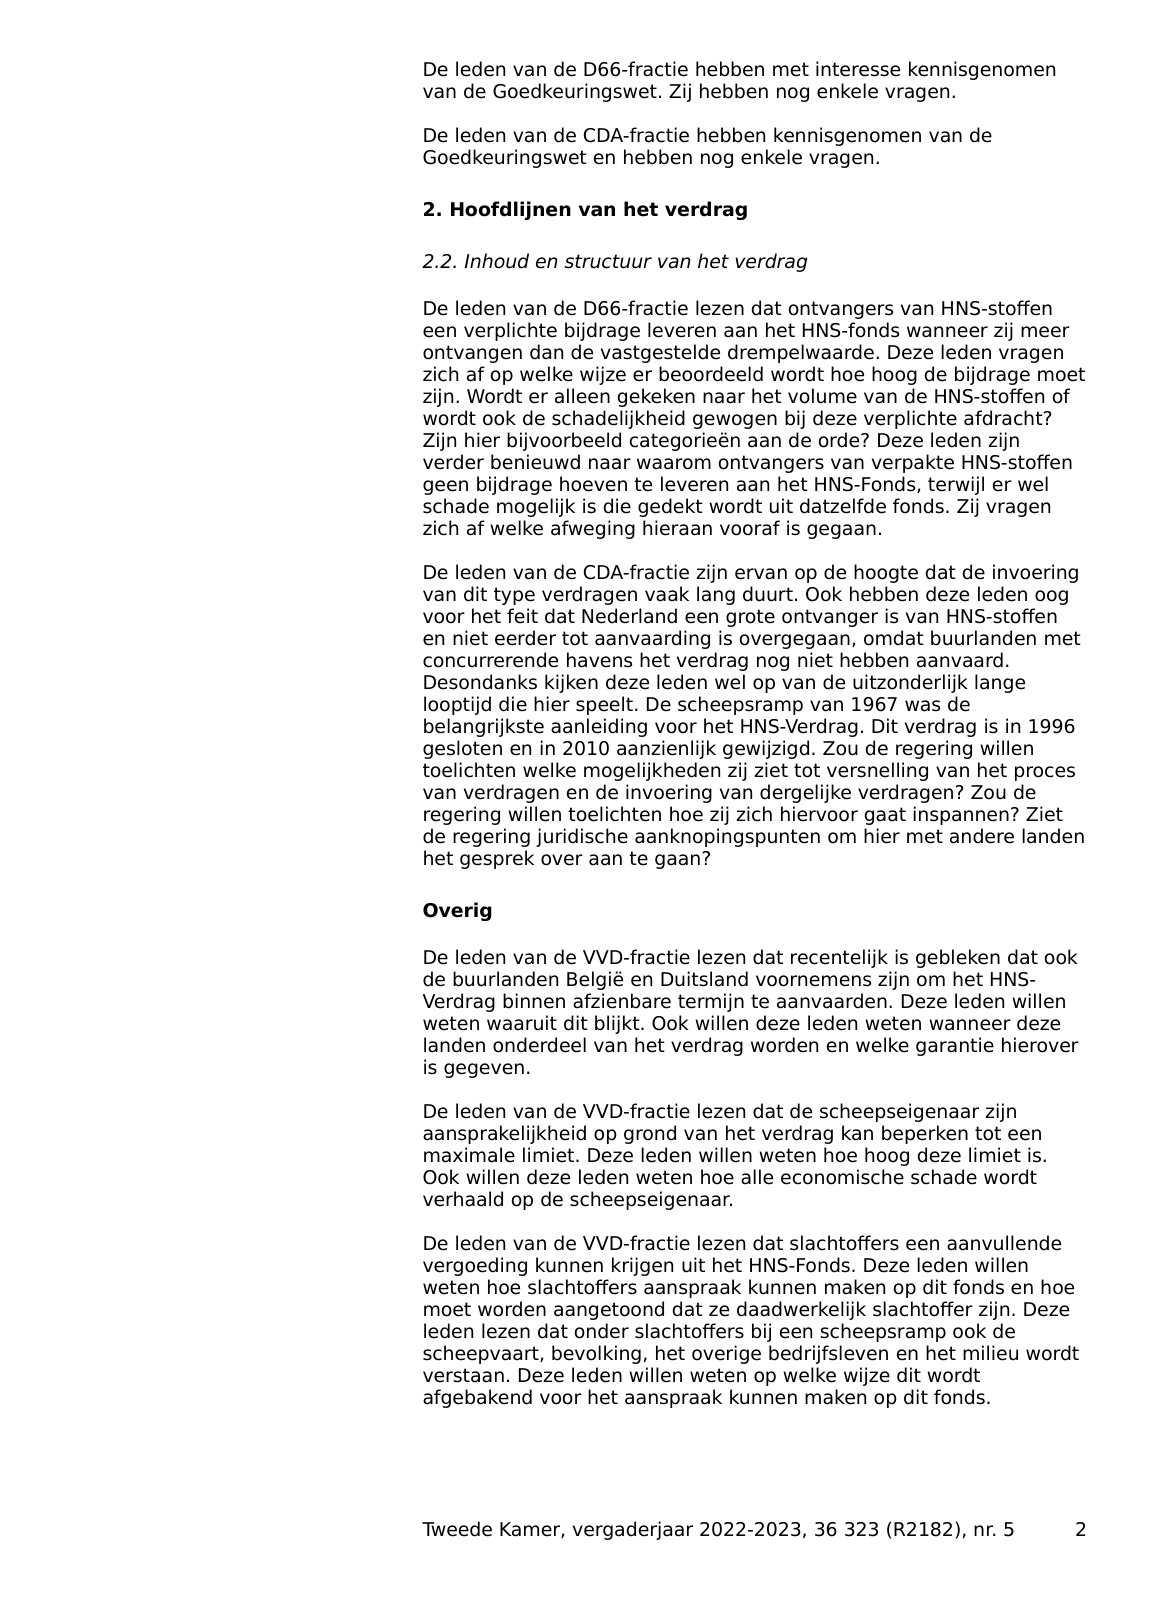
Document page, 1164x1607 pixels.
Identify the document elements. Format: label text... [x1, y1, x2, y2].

text De leden van de D66-fractie lezen dat ontvangers van HNS-stoffen een verplichte bijdrage leveren aan het HNS-fonds wanneer zij meer ontvangen dan de vastgestelde drempelwaarde. Deze leden vragen zich af op welke wijze er beoordeeld wordt hoe hoog de bijdrage moet zijn. Wordt er alleen gekeken naar het volume van de HNS-stoffen of wordt ook de schadelijkheid gewogen bij deze verplichte afdracht? Zijn hier bijvoorbeeld categorieën aan de orde? Deze leden zijn verder benieuwd naar waarom ontvangers van verpakte HNS-stoffen geen bijdrage hoeven te leveren aan het HNS-Fonds, terwijl er wel schade mogelijk is die gedekt wordt uit datzelfde fonds. Zij vragen zich af welke afweging hieraan vooraf is gegaan. [422, 298, 1087, 540]
text De leden van de VVD-fractie lezen dat de scheepseigenaar zijn aansprakelijkheid op grond van het verdrag kan beperken tot een maximale limiet. Deze leden willen weten hoe hoog deze limiet is. Ook willen deze leden weten hoe alle economische schade wordt verhaald op de scheepseigenaar. [422, 1101, 1087, 1211]
text De leden van de CDA-fractie zijn ervan op de hoogte dat de invoering van dit type verdragen vaak lang duurt. Ook hebben deze leden oog voor het feit dat Nederland een grote ontvanger is van HNS-stoffen en niet eerder tot aanvaarding is overgegaan, omdat buurlanden met concurrerende havens het verdrag nog niet hebben aanvaard. Desondanks kijken deze leden wel op van de uitzonderlijk lange looptijd die hier speelt. De scheepsramp van 1967 was de belangrijkste aanleiding voor het HNS-Verdrag. Dit verdrag is in 1996 gesloten en in 2010 aanzienlijk gewijzigd. Zou de regering willen toelichten welke mogelijkheden zij ziet tot versnelling van het proces van verdragen en de invoering van dergelijke verdragen? Zou de regering willen toelichten hoe zij zich hiervoor gaat inspannen? Ziet de regering juridische aanknopingspunten om hier met andere landen het gesprek over aan te gaan? [422, 562, 1087, 870]
text De leden van de CDA-fractie hebben kennisgenomen van de Goedkeuringswet en hebben nog enkele vragen. [422, 125, 1087, 169]
subtitle Overig [422, 900, 1087, 922]
subtitle 2.2. Inhoud en structuur van het verdrag [422, 251, 1087, 273]
text De leden van de VVD-fractie lezen dat recentelijk is gebleken dat ook de buurlanden België en Duitsland voornemens zijn om het HNS-Verdrag binnen afzienbare termijn te aanvaarden. Deze leden willen weten waaruit dit blijkt. Ook willen deze leden weten wanneer deze landen onderdeel van het verdrag worden en welke garantie hierover is gegeven. [422, 947, 1087, 1079]
text De leden van de D66-fractie hebben met interesse kennisgenomen van de Goedkeuringswet. Zij hebben nog enkele vragen. [422, 59, 1087, 103]
text De leden van de VVD-fractie lezen dat slachtoffers een aanvullende vergoeding kunnen krijgen uit het HNS-Fonds. Deze leden willen weten hoe slachtoffers aanspraak kunnen maken op dit fonds en hoe moet worden aangetoond dat ze daadwerkelijk slachtoffer zijn. Deze leden lezen dat onder slachtoffers bij een scheepsramp ook de scheepvaart, bevolking, het overige bedrijfsleven en het milieu wordt verstaan. Deze leden willen weten op welke wijze dit wordt afgebakend voor het aanspraak kunnen maken op dit fonds. [422, 1233, 1087, 1409]
subtitle 2. Hoofdlijnen van het verdrag [422, 199, 1087, 221]
